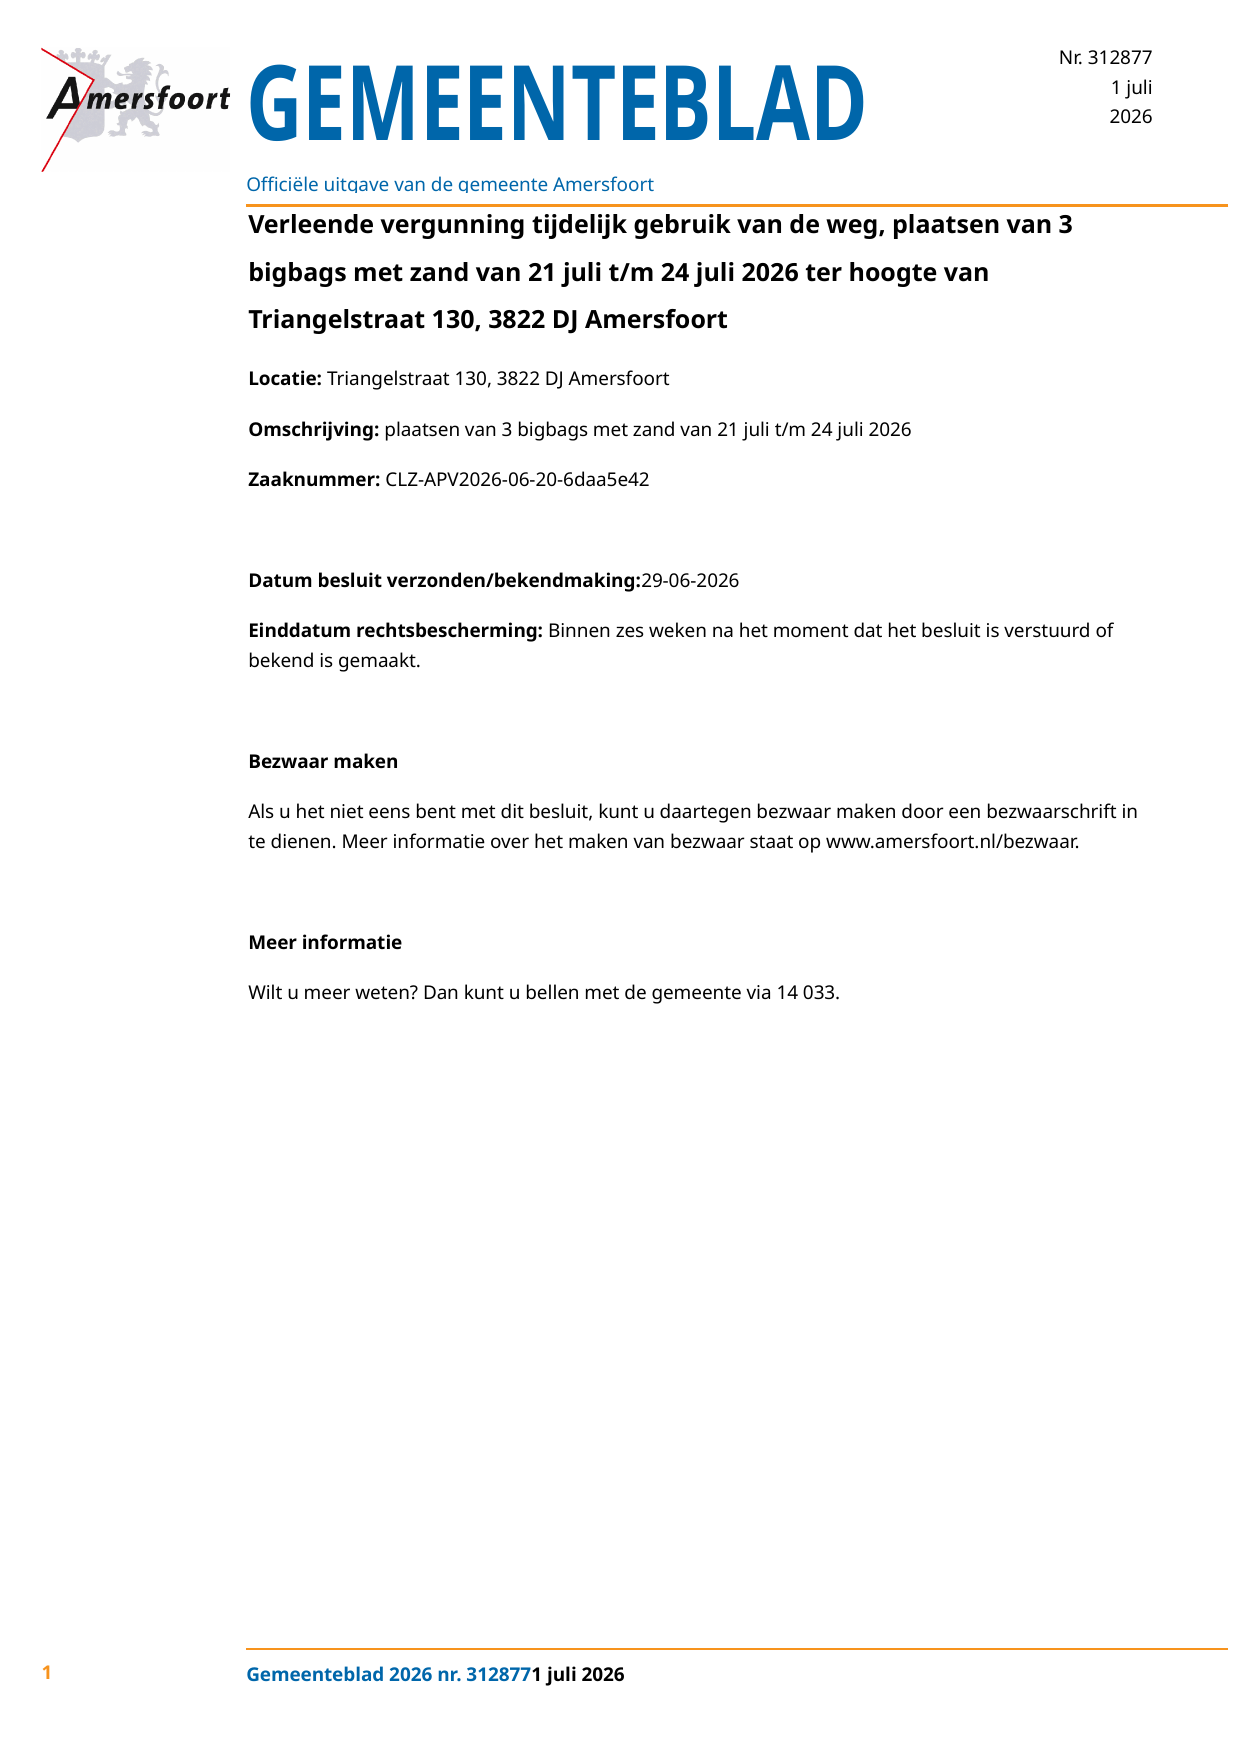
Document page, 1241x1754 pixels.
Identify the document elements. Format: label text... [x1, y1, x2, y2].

text Wilt u meer weten? Dan kunt u bellen met de gemeente via 14 033. [248, 979, 1152, 1005]
text Locatie: Triangelstraat 130, 3822 DJ Amersfoort [248, 366, 1152, 391]
text Meer informatie [248, 929, 1152, 954]
text Omschrijving: plaatsen van 3 bigbags met zand van 21 juli t/m 24 juli 2026 [248, 416, 1152, 442]
text Datum besluit verzonden/bekendmaking:29-06-2026 [248, 567, 1152, 593]
text Einddatum rechtsbescherming: Binnen zes weken na het moment dat het besluit is verstuurd of bekend is gemaakt. [248, 618, 1152, 673]
text Zaaknummer: CLZ-APV2026-06-20-6daa5e42 [248, 466, 1152, 492]
text Als u het niet eens bent met dit besluit, kunt u daartegen bezwaar maken door een bezwaarschrift in te dienen. Meer informatie over het maken van bezwaar staat op www.amersfoort.nl/bezwaar. [248, 798, 1152, 854]
text Verleende vergunning tijdelijk gebruik van de weg, plaatsen van 3 bigbags met zand van 21 juli t/m 24 juli 2026 ter hoogte van Triangelstraat 130, 3822 DJ Amersfoort [248, 207, 1152, 336]
text Bezwaar maken [248, 748, 1152, 774]
picture [41, 47, 231, 172]
